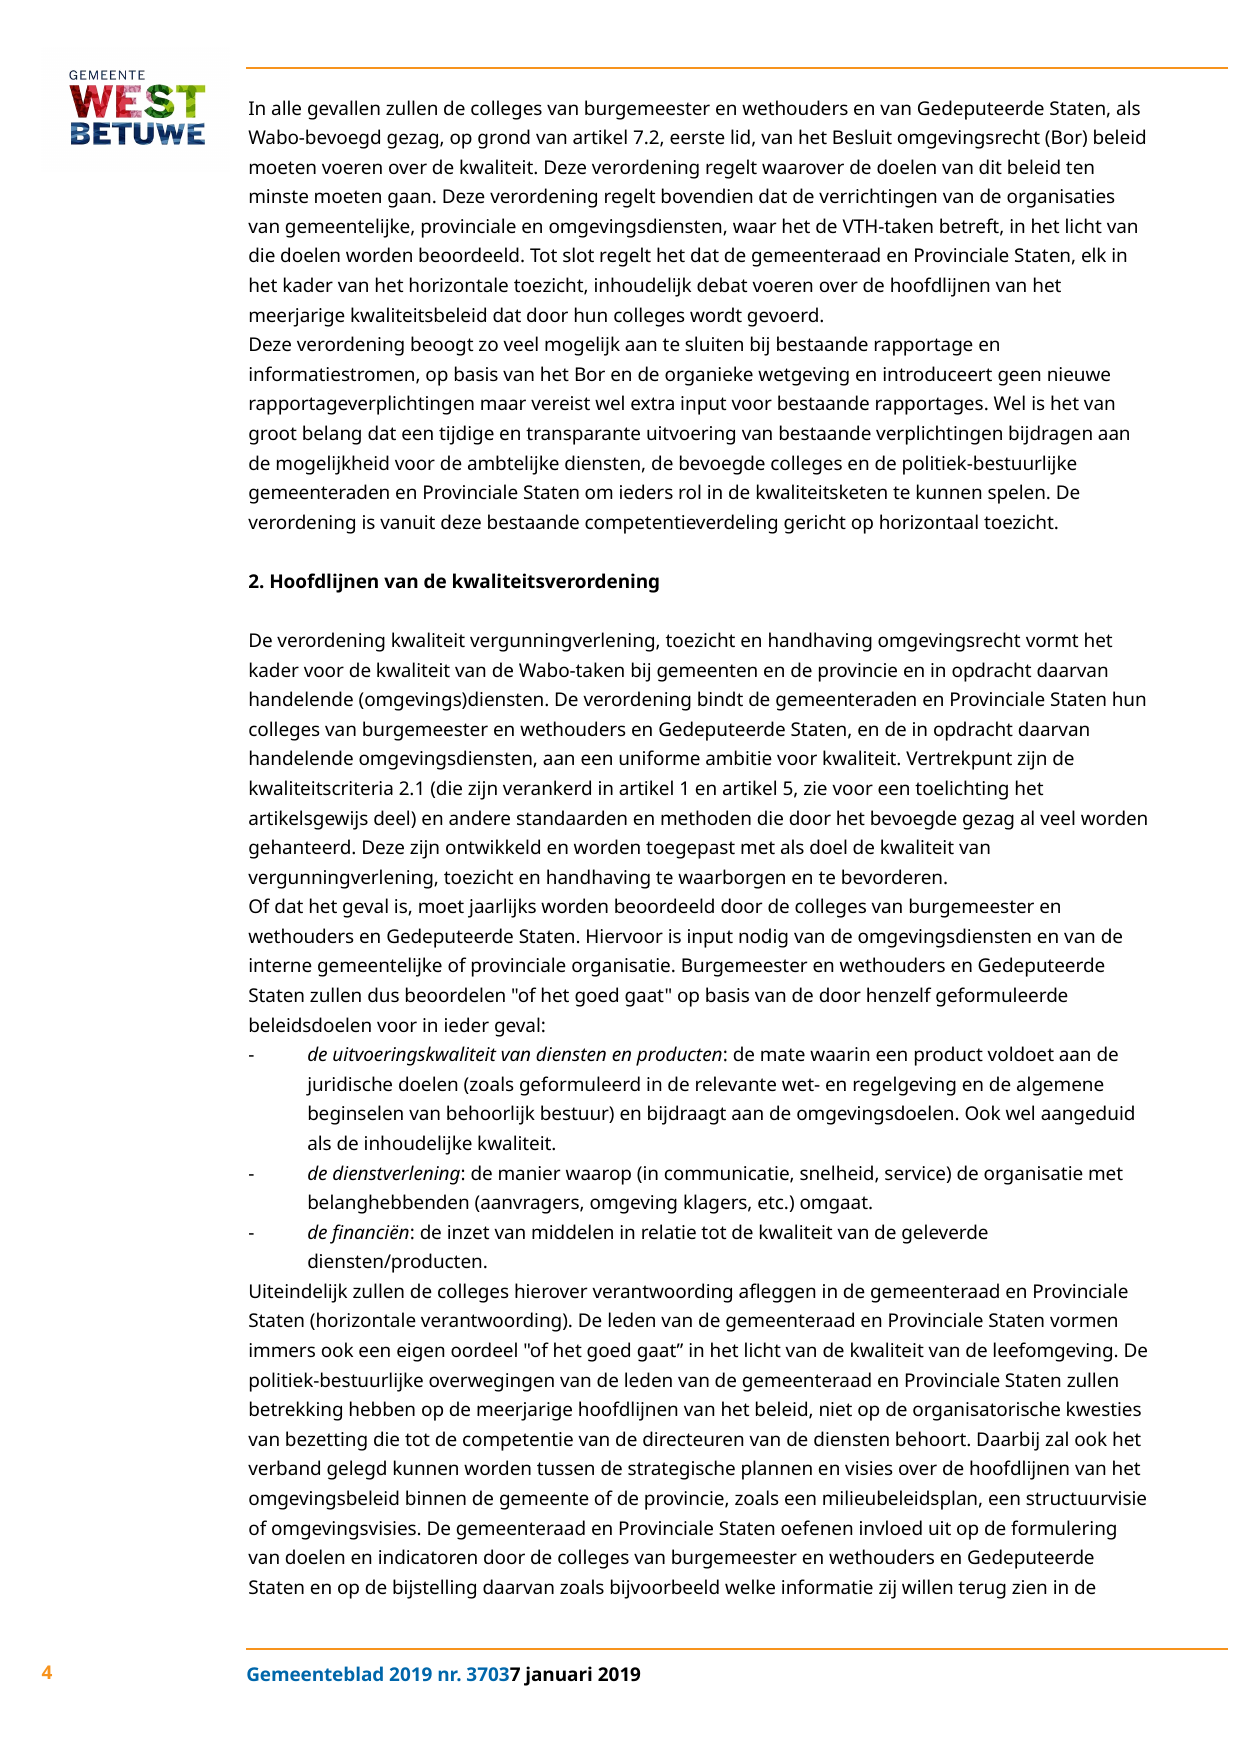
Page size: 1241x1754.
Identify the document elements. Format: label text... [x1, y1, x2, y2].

text Deze verordening beoogt zo veel mogelijk aan te sluiten bij bestaande rapportage en informatiestromen, op basis van het Bor en de organieke wetgeving en introduceert geen nieuwe rapportageverplichtingen maar vereist wel extra input voor bestaande rapportages. Wel is het van groot belang dat een tijdige en transparante uitvoering van bestaande verplichtingen bijdragen aan de mogelijkheid voor de ambtelijke diensten, de bevoegde colleges en de politiek-bestuurlijke gemeenteraden en Provinciale Staten om ieders rol in de kwaliteitsketen te kunnen spelen. De verordening is vanuit deze bestaande competentieverdeling gericht op horizontaal toezicht. [248, 331, 1152, 535]
text In alle gevallen zullen de colleges van burgemeester en wethouders en van Gedeputeerde Staten, als Wabo-bevoegd gezag, op grond van artikel 7.2, eerste lid, van het Besluit omgevingsrecht (Bor) beleid moeten voeren over de kwaliteit. Deze verordening regelt waarover de doelen van dit beleid ten minste moeten gaan. Deze verordening regelt bovendien dat de verrichtingen van de organisaties van gemeentelijke, provinciale en omgevingsdiensten, waar het de VTH-taken betreft, in het licht van die doelen worden beoordeeld. Tot slot regelt het dat de gemeenteraad en Provinciale Staten, elk in het kader van het horizontale toezicht, inhoudelijk debat voeren over de hoofdlijnen van het meerjarige kwaliteitsbeleid dat door hun colleges wordt gevoerd. [248, 95, 1152, 328]
text Of dat het geval is, moet jaarlijks worden beoordeeld door de colleges van burgemeester en wethouders en Gedeputeerde Staten. Hiervoor is input nodig van de omgevingsdiensten en van de interne gemeentelijke of provinciale organisatie. Burgemeester en wethouders en Gedeputeerde Staten zullen dus beoordelen "of het goed gaat" op basis van de door henzelf geformuleerde beleidsdoelen voor in ieder geval: [248, 893, 1152, 1038]
list de financiën: de inzet van middelen in relatie tot de kwaliteit van de geleverde diensten/producten. [248, 1219, 1152, 1274]
text De verordening kwaliteit vergunningverlening, toezicht en handhaving omgevingsrecht vormt het kader voor de kwaliteit van de Wabo-taken bij gemeenten en de provincie en in opdracht daarvan handelende (omgevings)diensten. De verordening bindt de gemeenteraden en Provinciale Staten hun colleges van burgemeester en wethouders en Gedeputeerde Staten, en de in opdracht daarvan handelende omgevingsdiensten, aan een uniforme ambitie voor kwaliteit. Vertrekpunt zijn de kwaliteitscriteria 2.1 (die zijn verankerd in artikel 1 en artikel 5, zie voor een toelichting het artikelsgewijs deel) en andere standaarden en methoden die door het bevoegde gezag al veel worden gehanteerd. Deze zijn ontwikkeld en worden toegepast met als doel de kwaliteit van vergunningverlening, toezicht en handhaving te waarborgen en te bevorderen. [248, 627, 1152, 890]
list de uitvoeringskwaliteit van diensten en producten: de mate waarin een product voldoet aan de juridische doelen (zoals geformuleerd in de relevante wet- en regelgeving en de algemene beginselen van behoorlijk bestuur) en bijdraagt aan de omgevingsdoelen. Ook wel aangeduid als de inhoudelijke kwaliteit. [248, 1041, 1152, 1156]
text 2. Hoofdlijnen van de kwaliteitsverordening [248, 568, 1152, 594]
picture [41, 47, 231, 172]
text Uiteindelijk zullen de colleges hierover verantwoording afleggen in de gemeenteraad en Provinciale Staten (horizontale verantwoording). De leden van de gemeenteraad en Provinciale Staten vormen immers ook een eigen oordeel "of het goed gaat” in het licht van de kwaliteit van de leefomgeving. De politiek-bestuurlijke overwegingen van de leden van de gemeenteraad en Provinciale Staten zullen betrekking hebben op de meerjarige hoofdlijnen van het beleid, niet op de organisatorische kwesties van bezetting die tot de competentie van de directeuren van de diensten behoort. Daarbij zal ook het verband gelegd kunnen worden tussen de strategische plannen en visies over de hoofdlijnen van het omgevingsbeleid binnen de gemeente of de provincie, zoals een milieubeleidsplan, een structuurvisie of omgevingsvisies. De gemeenteraad en Provinciale Staten oefenen invloed uit op de formulering van doelen en indicatoren door de colleges van burgemeester en wethouders en Gedeputeerde Staten en op de bijstelling daarvan zoals bijvoorbeeld welke informatie zij willen terug zien in de [248, 1278, 1152, 1600]
list de dienstverlening: de manier waarop (in communicatie, snelheid, service) de organisatie met belanghebbenden (aanvragers, omgeving klagers, etc.) omgaat. [248, 1160, 1152, 1215]
